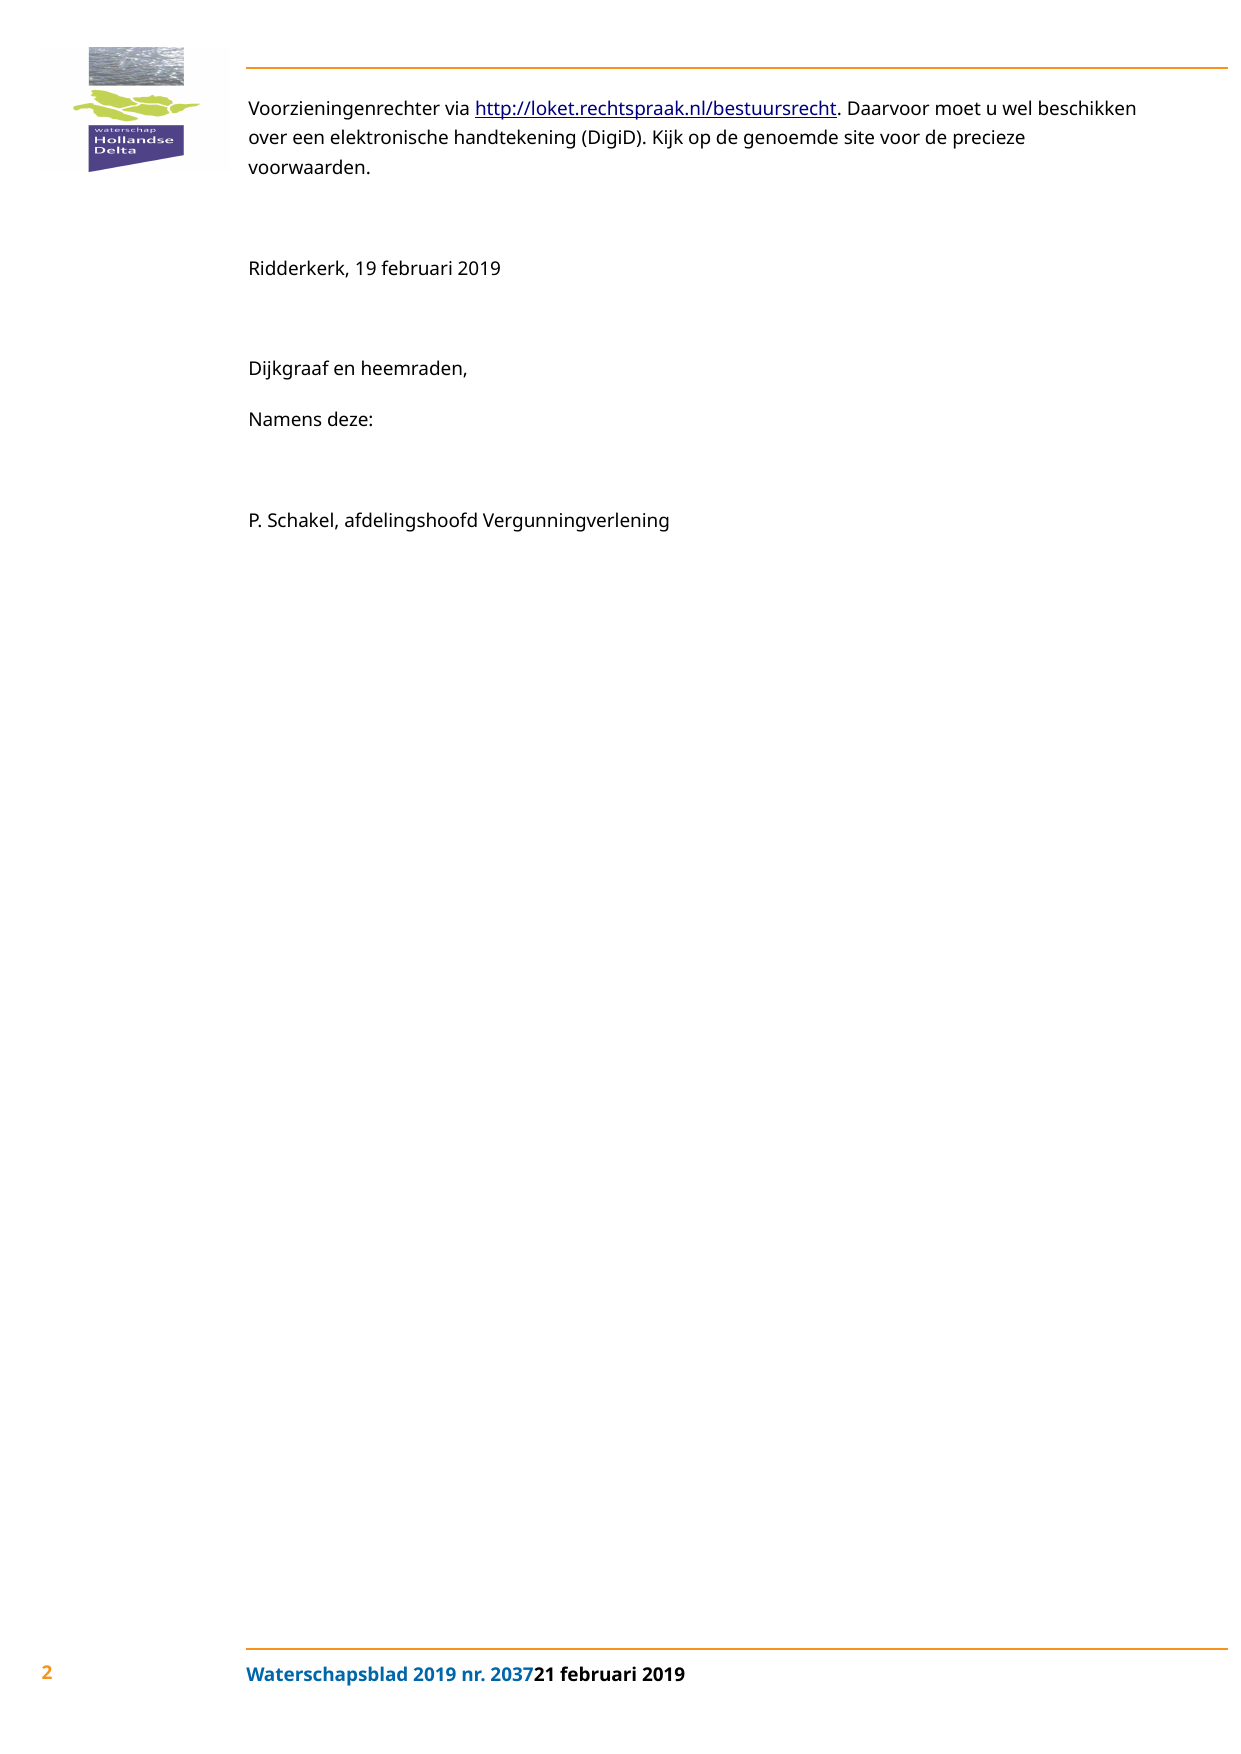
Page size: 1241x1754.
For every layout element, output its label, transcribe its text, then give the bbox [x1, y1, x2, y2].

picture [41, 47, 231, 172]
text Voorzieningenrechter via http://loket.rechtspraak.nl/bestuursrecht. Daarvoor moet u wel beschikken over een elektronische handtekening (DigiD). Kijk op de genoemde site voor de precieze voorwaarden. [248, 95, 1152, 180]
text P. Schakel, afdelingshoofd Vergunningverlening [248, 507, 1152, 533]
text Ridderkerk, 19 februari 2019 [248, 255, 1152, 281]
text Dijkgraaf en heemraden, [248, 356, 1152, 381]
text Namens deze: [248, 406, 1152, 432]
